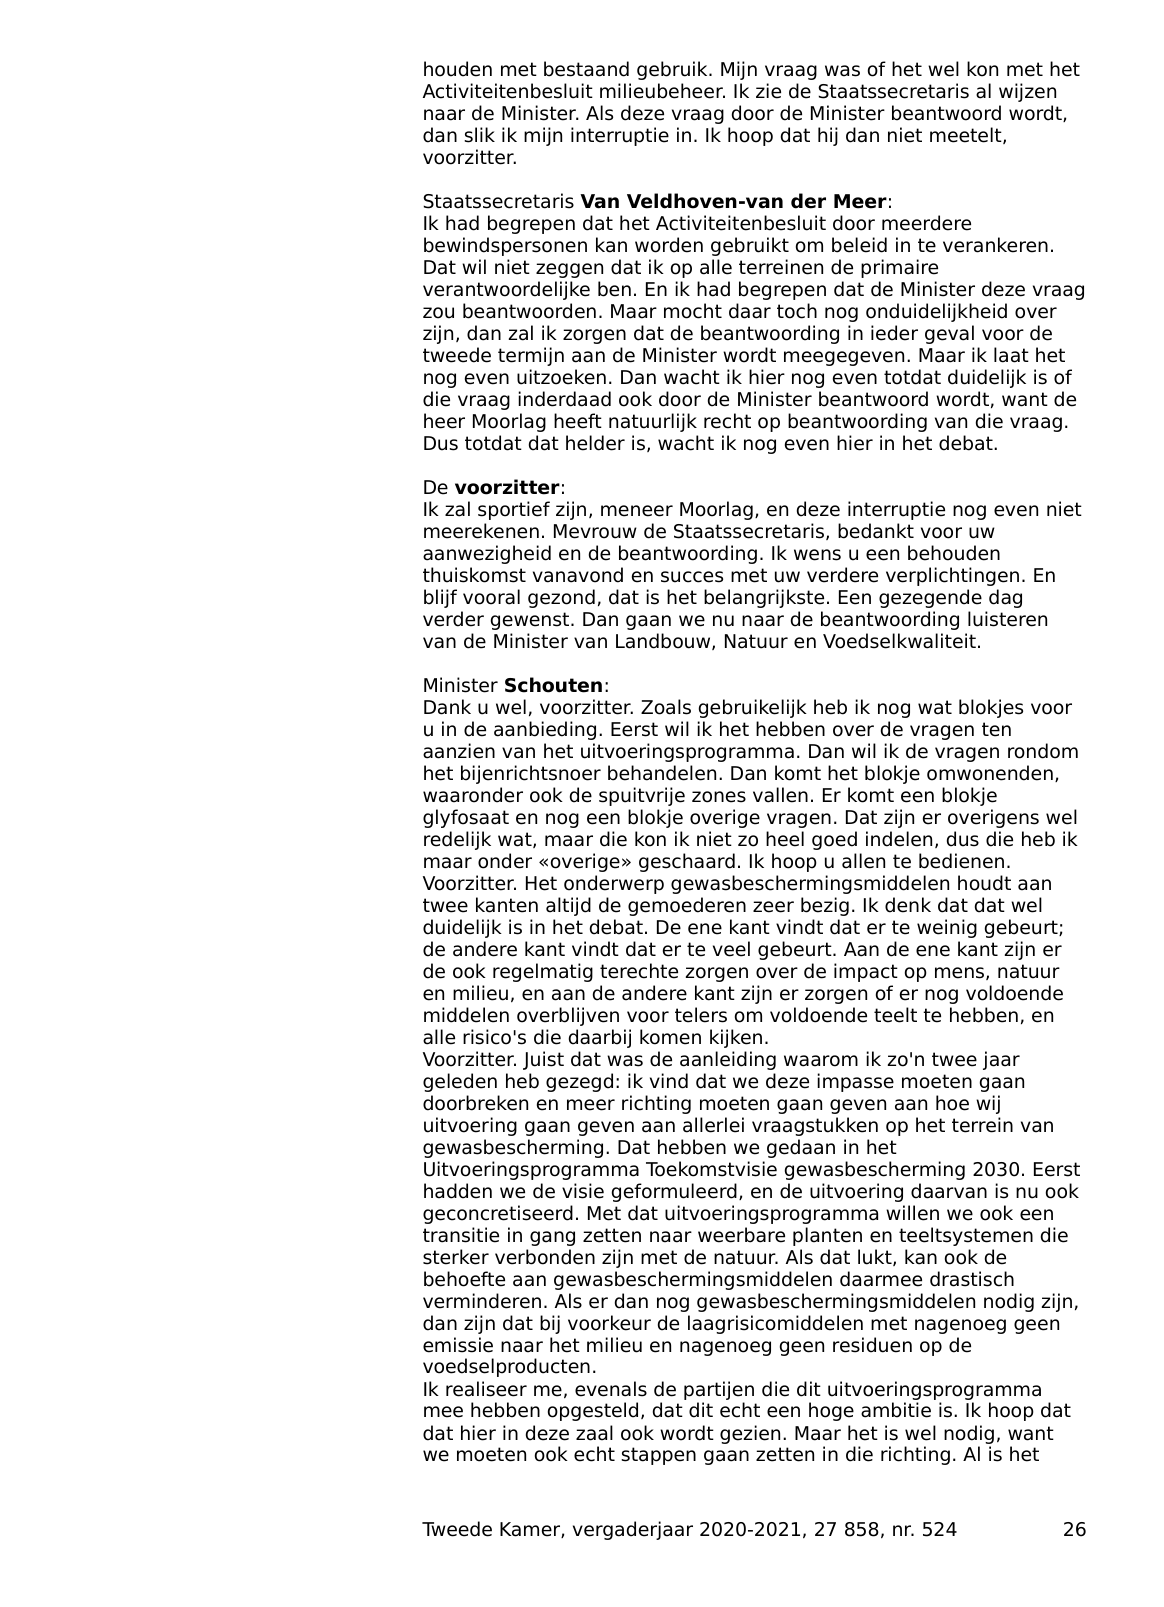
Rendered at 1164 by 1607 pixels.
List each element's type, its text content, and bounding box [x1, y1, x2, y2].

text Staatssecretaris Van Veldhoven-van der Meer: [422, 191, 1087, 213]
text Voorzitter. Juist dat was de aanleiding waarom ik zo'n twee jaar geleden heb gezegd: ik vind dat we deze impasse moeten gaan doorbreken en meer richting moeten gaan geven aan hoe wij uitvoering gaan geven aan allerlei vraagstukken op het terrein van gewasbescherming. Dat hebben we gedaan in het Uitvoeringsprogramma Toekomstvisie gewasbescherming 2030. Eerst hadden we de visie geformuleerd, en de uitvoering daarvan is nu ook geconcretiseerd. Met dat uitvoeringsprogramma willen we ook een transitie in gang zetten naar weerbare planten en teeltsystemen die sterker verbonden zijn met de natuur. Als dat lukt, kan ook de behoefte aan gewasbeschermingsmiddelen daarmee drastisch verminderen. Als er dan nog gewasbeschermingsmiddelen nodig zijn, dan zijn dat bij voorkeur de laagrisicomiddelen met nagenoeg geen emissie naar het milieu en nagenoeg geen residuen op de voedselproducten. [422, 1049, 1087, 1378]
text Ik zal sportief zijn, meneer Moorlag, en deze interruptie nog even niet meerekenen. Mevrouw de Staatssecretaris, bedankt voor uw aanwezigheid en de beantwoording. Ik wens u een behouden thuiskomst vanavond en succes met uw verdere verplichtingen. En blijf vooral gezond, dat is het belangrijkste. Een gezegende dag verder gewenst. Dan gaan we nu naar de beantwoording luisteren van de Minister van Landbouw, Natuur en Voedselkwaliteit. [422, 499, 1087, 653]
text houden met bestaand gebruik. Mijn vraag was of het wel kon met het Activiteitenbesluit milieubeheer. Ik zie de Staatssecretaris al wijzen naar de Minister. Als deze vraag door de Minister beantwoord wordt, dan slik ik mijn interruptie in. Ik hoop dat hij dan niet meetelt, voorzitter. [422, 59, 1087, 169]
text Ik had begrepen dat het Activiteitenbesluit door meerdere bewindspersonen kan worden gebruikt om beleid in te verankeren. Dat wil niet zeggen dat ik op alle terreinen de primaire verantwoordelijke ben. En ik had begrepen dat de Minister deze vraag zou beantwoorden. Maar mocht daar toch nog onduidelijkheid over zijn, dan zal ik zorgen dat de beantwoording in ieder geval voor de tweede termijn aan de Minister wordt meegegeven. Maar ik laat het nog even uitzoeken. Dan wacht ik hier nog even totdat duidelijk is of die vraag inderdaad ook door de Minister beantwoord wordt, want de heer Moorlag heeft natuurlijk recht op beantwoording van die vraag. Dus totdat dat helder is, wacht ik nog even hier in het debat. [422, 213, 1087, 455]
text Dank u wel, voorzitter. Zoals gebruikelijk heb ik nog wat blokjes voor u in de aanbieding. Eerst wil ik het hebben over de vragen ten aanzien van het uitvoeringsprogramma. Dan wil ik de vragen rondom het bijenrichtsnoer behandelen. Dan komt het blokje omwonenden, waaronder ook de spuitvrije zones vallen. Er komt een blokje glyfosaat en nog een blokje overige vragen. Dat zijn er overigens wel redelijk wat, maar die kon ik niet zo heel goed indelen, dus die heb ik maar onder «overige» geschaard. Ik hoop u allen te bedienen. [422, 697, 1087, 873]
text Voorzitter. Het onderwerp gewasbeschermingsmiddelen houdt aan twee kanten altijd de gemoederen zeer bezig. Ik denk dat dat wel duidelijk is in het debat. De ene kant vindt dat er te weinig gebeurt; de andere kant vindt dat er te veel gebeurt. Aan de ene kant zijn er de ook regelmatig terechte zorgen over de impact op mens, natuur en milieu, en aan de andere kant zijn er zorgen of er nog voldoende middelen overblijven voor telers om voldoende teelt te hebben, en alle risico's die daarbij komen kijken. [422, 873, 1087, 1049]
text Ik realiseer me, evenals de partijen die dit uitvoeringsprogramma mee hebben opgesteld, dat dit echt een hoge ambitie is. Ik hoop dat dat hier in deze zaal ook wordt gezien. Maar het is wel nodig, want we moeten ook echt stappen gaan zetten in die richting. Al is het [422, 1378, 1087, 1466]
text Minister Schouten: [422, 675, 1087, 697]
text De voorzitter: [422, 477, 1087, 499]
